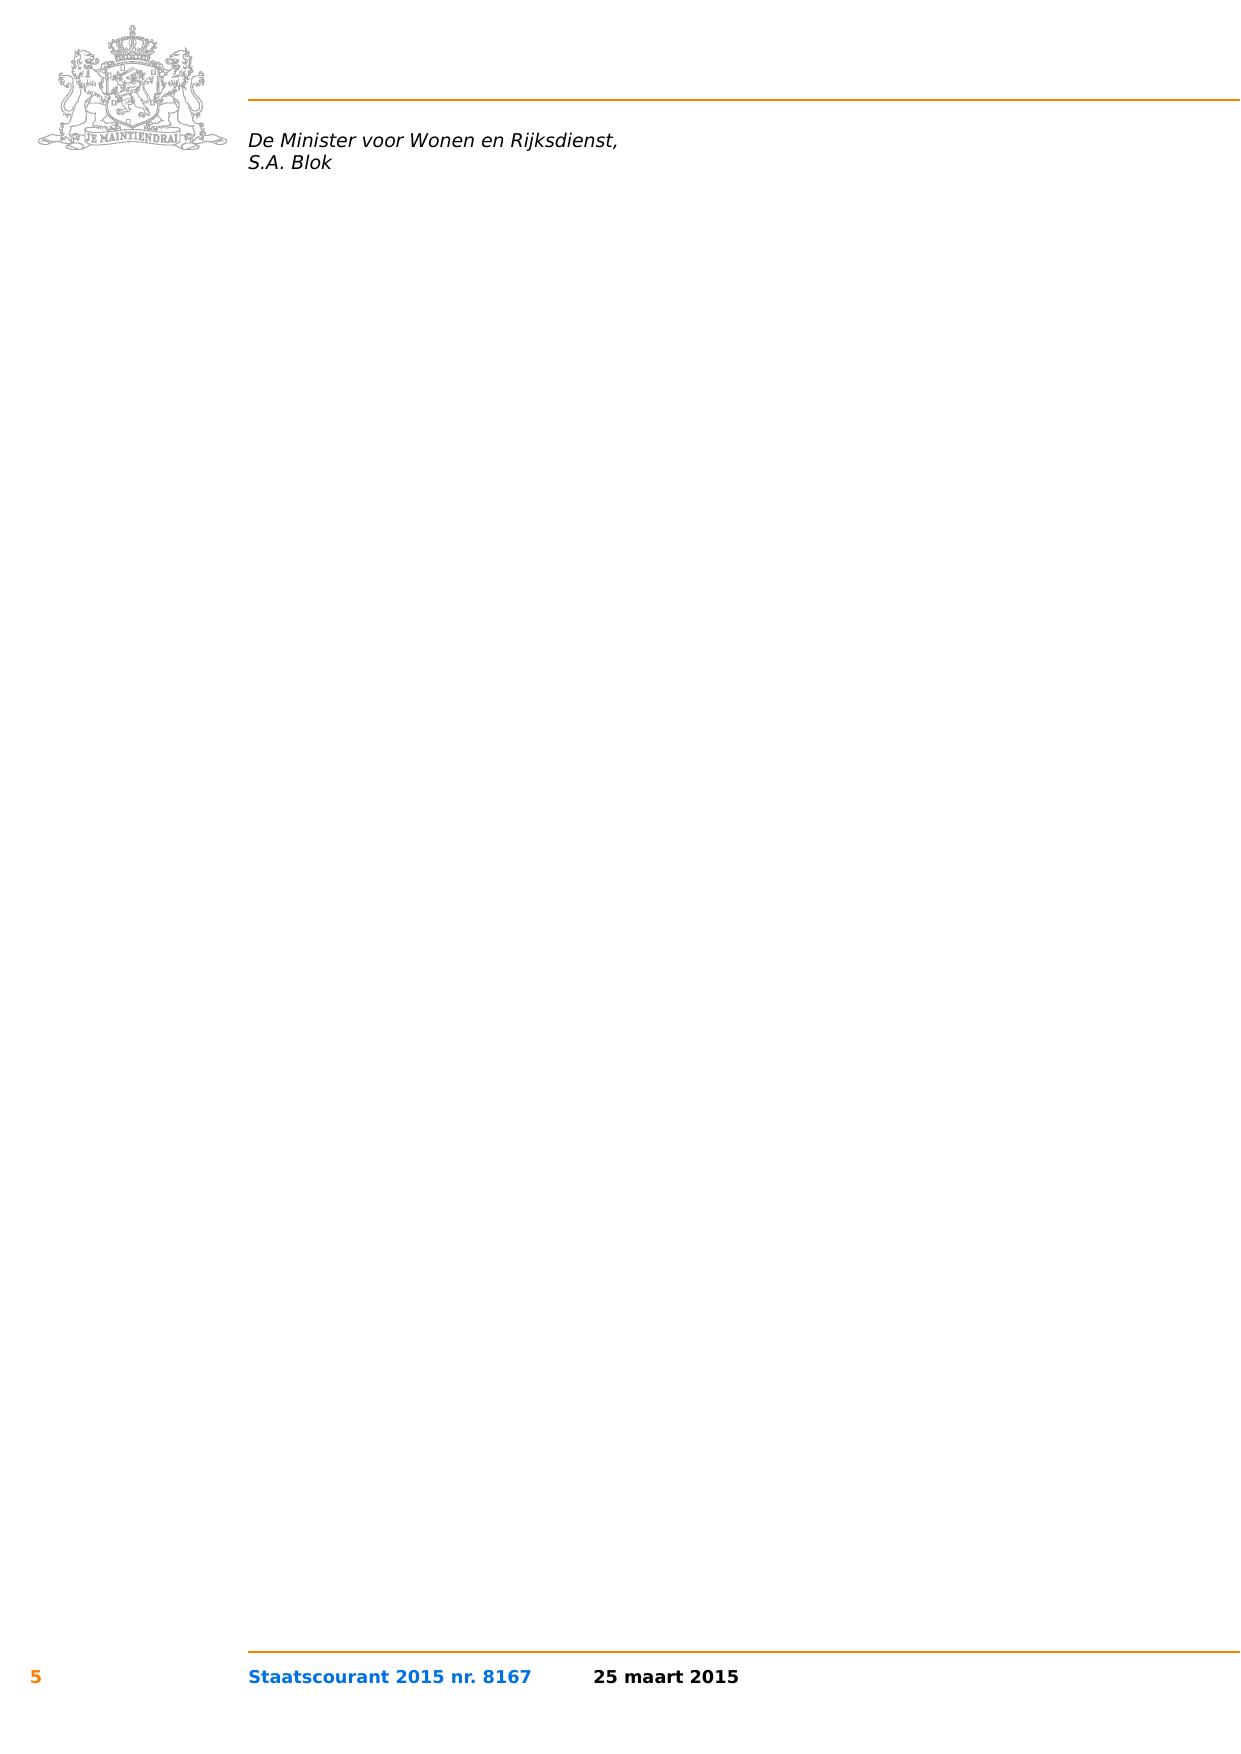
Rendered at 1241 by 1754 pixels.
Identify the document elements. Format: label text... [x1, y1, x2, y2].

picture [38, 25, 227, 150]
text De Minister voor Wonen en Rijksdienst, S.A. Blok [248, 130, 1163, 174]
